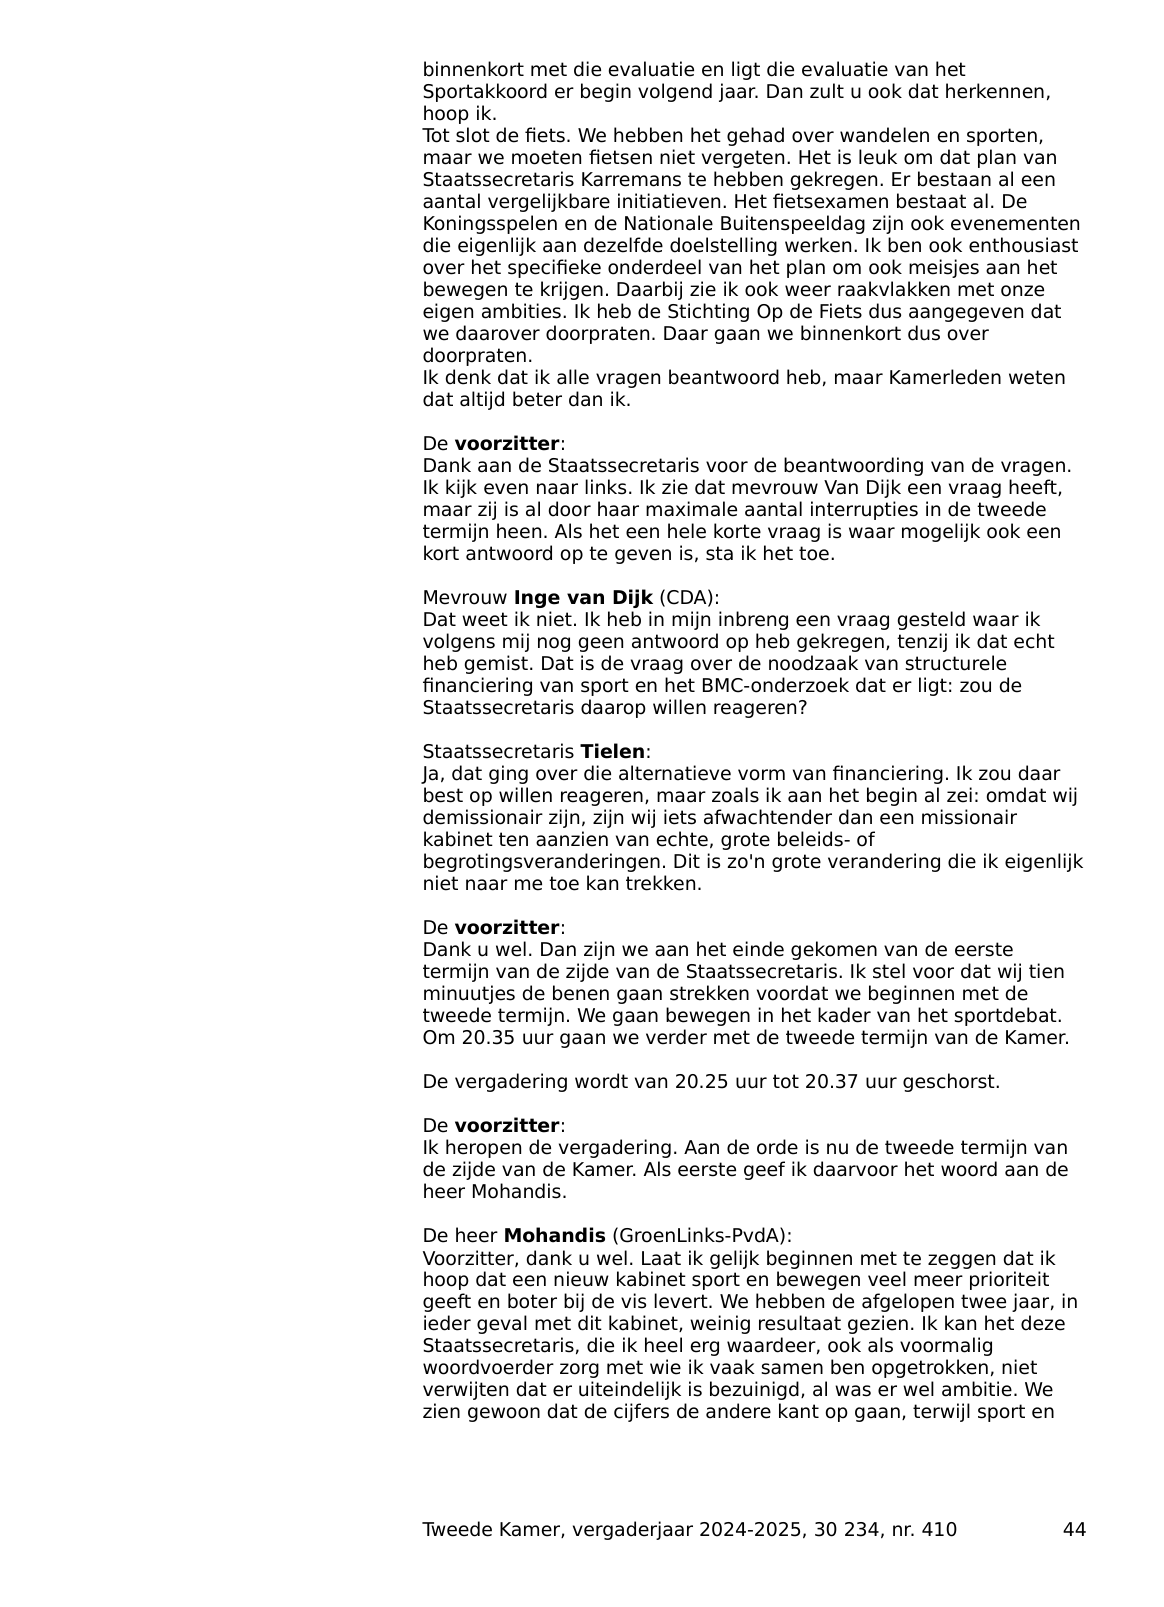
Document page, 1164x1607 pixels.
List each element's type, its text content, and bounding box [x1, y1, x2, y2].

text Dank aan de Staatssecretaris voor de beantwoording van de vragen. Ik kijk even naar links. Ik zie dat mevrouw Van Dijk een vraag heeft, maar zij is al door haar maximale aantal interrupties in de tweede termijn heen. Als het een hele korte vraag is waar mogelijk ook een kort antwoord op te geven is, sta ik het toe. [422, 455, 1087, 565]
text De voorzitter: [422, 917, 1087, 939]
text Voorzitter, dank u wel. Laat ik gelijk beginnen met te zeggen dat ik hoop dat een nieuw kabinet sport en bewegen veel meer prioriteit geeft en boter bij de vis levert. We hebben de afgelopen twee jaar, in ieder geval met dit kabinet, weinig resultaat gezien. Ik kan het deze Staatssecretaris, die ik heel erg waardeer, ook als voormalig woordvoerder zorg met wie ik vaak samen ben opgetrokken, niet verwijten dat er uiteindelijk is bezuinigd, al was er wel ambitie. We zien gewoon dat de cijfers de andere kant op gaan, terwijl sport en [422, 1247, 1087, 1423]
text De voorzitter: [422, 433, 1087, 455]
text Dat weet ik niet. Ik heb in mijn inbreng een vraag gesteld waar ik volgens mij nog geen antwoord op heb gekregen, tenzij ik dat echt heb gemist. Dat is de vraag over de noodzaak van structurele financiering van sport en het BMC-onderzoek dat er ligt: zou de Staatssecretaris daarop willen reageren? [422, 609, 1087, 719]
text Ik heropen de vergadering. Aan de orde is nu de tweede termijn van de zijde van de Kamer. Als eerste geef ik daarvoor het woord aan de heer Mohandis. [422, 1137, 1087, 1203]
text Mevrouw Inge van Dijk (CDA): [422, 587, 1087, 609]
text Staatssecretaris Tielen: [422, 741, 1087, 763]
text De heer Mohandis (GroenLinks-PvdA): [422, 1225, 1087, 1247]
text De voorzitter: [422, 1115, 1087, 1137]
text Dank u wel. Dan zijn we aan het einde gekomen van de eerste termijn van de zijde van de Staatssecretaris. Ik stel voor dat wij tien minuutjes de benen gaan strekken voordat we beginnen met de tweede termijn. We gaan bewegen in het kader van het sportdebat. Om 20.35 uur gaan we verder met de tweede termijn van de Kamer. [422, 939, 1087, 1049]
text Tot slot de fiets. We hebben het gehad over wandelen en sporten, maar we moeten fietsen niet vergeten. Het is leuk om dat plan van Staatssecretaris Karremans te hebben gekregen. Er bestaan al een aantal vergelijkbare initiatieven. Het fietsexamen bestaat al. De Koningsspelen en de Nationale Buitenspeeldag zijn ook evenementen die eigenlijk aan dezelfde doelstelling werken. Ik ben ook enthousiast over het specifieke onderdeel van het plan om ook meisjes aan het bewegen te krijgen. Daarbij zie ik ook weer raakvlakken met onze eigen ambities. Ik heb de Stichting Op de Fiets dus aangegeven dat we daarover doorpraten. Daar gaan we binnenkort dus over doorpraten. [422, 125, 1087, 367]
text Ik denk dat ik alle vragen beantwoord heb, maar Kamerleden weten dat altijd beter dan ik. [422, 367, 1087, 411]
text binnenkort met die evaluatie en ligt die evaluatie van het Sportakkoord er begin volgend jaar. Dan zult u ook dat herkennen, hoop ik. [422, 59, 1087, 125]
text Ja, dat ging over die alternatieve vorm van financiering. Ik zou daar best op willen reageren, maar zoals ik aan het begin al zei: omdat wij demissionair zijn, zijn wij iets afwachtender dan een missionair kabinet ten aanzien van echte, grote beleids- of begrotingsveranderingen. Dit is zo'n grote verandering die ik eigenlijk niet naar me toe kan trekken. [422, 763, 1087, 895]
text De vergadering wordt van 20.25 uur tot 20.37 uur geschorst. [422, 1071, 1087, 1093]
